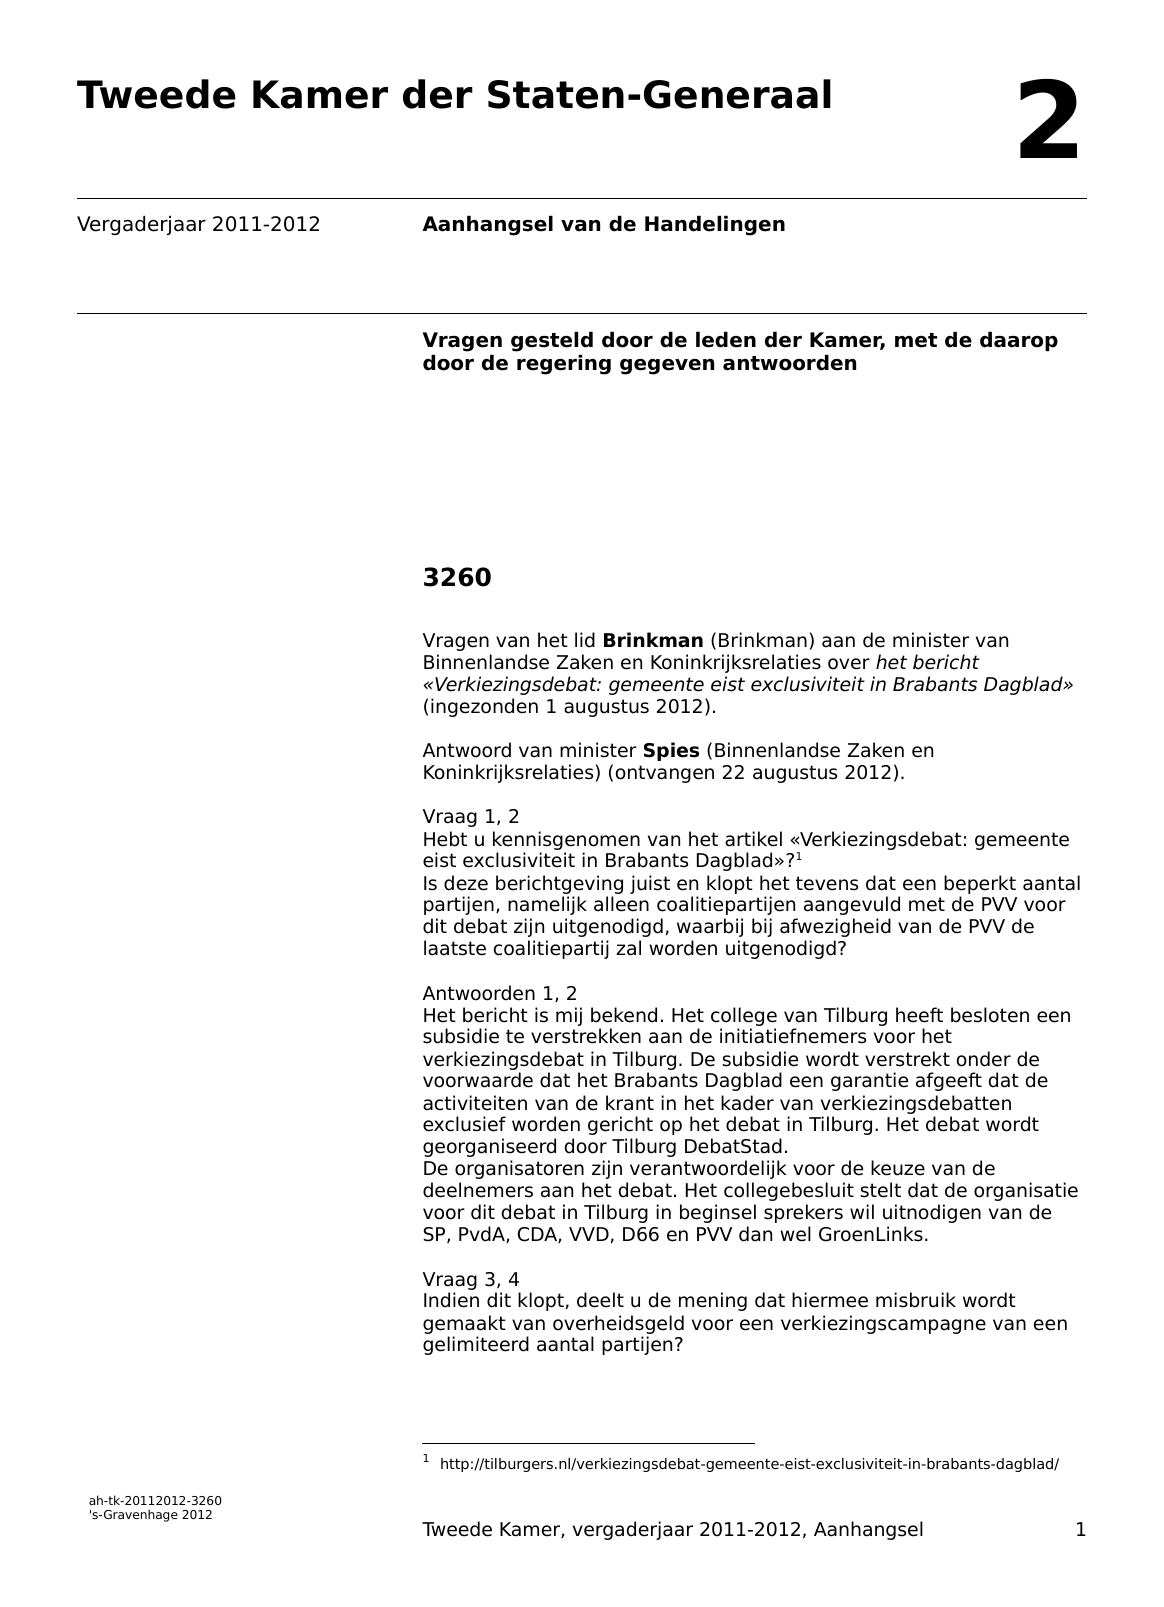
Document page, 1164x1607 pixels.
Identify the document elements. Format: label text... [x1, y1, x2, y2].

text http://tilburgers.nl/verkiezingsdebat-gemeente-eist-exclusiviteit-in-brabants-dagblad/ [422, 1452, 1087, 1474]
table_cell Vergaderjaar 2011-2012 [77, 199, 422, 313]
text Vragen van het lid Brinkman (Brinkman) aan de minister van Binnenlandse Zaken en Koninkrijksrelaties over het bericht «Verkiezingsdebat: gemeente eist exclusiviteit in Brabants Dagblad» (ingezonden 1 augustus 2012). [422, 630, 1087, 718]
text Vraag 3, 4 [422, 1268, 1087, 1290]
table_cell [77, 314, 422, 375]
table_header 2 [886, 59, 1087, 198]
text ah-tk-20112012-3260 [88, 1494, 323, 1508]
table_cell Aanhangsel van de Handelingen [422, 199, 1087, 313]
text Indien dit klopt, deelt u de mening dat hiermee misbruik wordt gemaakt van overheidsgeld voor een verkiezingscampagne van een gelimiteerd aantal partijen? [422, 1290, 1087, 1356]
text Vraag 1, 2 [422, 806, 1087, 828]
text De organisatoren zijn verantwoordelijk voor de keuze van de deelnemers aan het debat. Het collegebesluit stelt dat de organisatie voor dit debat in Tilburg in beginsel sprekers wil uitnodigen van de SP, PvdA, CDA, VVD, D66 en PVV dan wel GroenLinks. [422, 1158, 1087, 1246]
text Antwoorden 1, 2 [422, 982, 1087, 1004]
text Hebt u kennisgenomen van het artikel «Verkiezingsdebat: gemeente eist exclusiviteit in Brabants Dagblad»? [422, 828, 1087, 872]
text Het bericht is mij bekend. Het college van Tilburg heeft besloten een subsidie te verstrekken aan de initiatiefnemers voor het verkiezingsdebat in Tilburg. De subsidie wordt verstrekt onder de voorwaarde dat het Brabants Dagblad een garantie afgeeft dat de activiteiten van de krant in het kader van verkiezingsdebatten exclusief worden gericht op het debat in Tilburg. Het debat wordt georganiseerd door Tilburg DebatStad. [422, 1004, 1087, 1158]
table_cell Vragen gesteld door de leden der Kamer, met de daarop door de regering gegeven antwoorden [422, 314, 1087, 375]
text Is deze berichtgeving juist en klopt het tevens dat een beperkt aantal partijen, namelijk alleen coalitiepartijen aangevuld met de PVV voor dit debat zijn uitgenodigd, waarbij bij afwezigheid van de PVV de laatste coalitiepartij zal worden uitgenodigd? [422, 872, 1087, 960]
text 's-Gravenhage 2012 [88, 1508, 323, 1522]
text 3260 [422, 563, 1087, 592]
text Antwoord van minister Spies (Binnenlandse Zaken en Koninkrijksrelaties) (ontvangen 22 augustus 2012). [422, 740, 1087, 784]
table_header Tweede Kamer der Staten-Generaal [77, 59, 886, 198]
